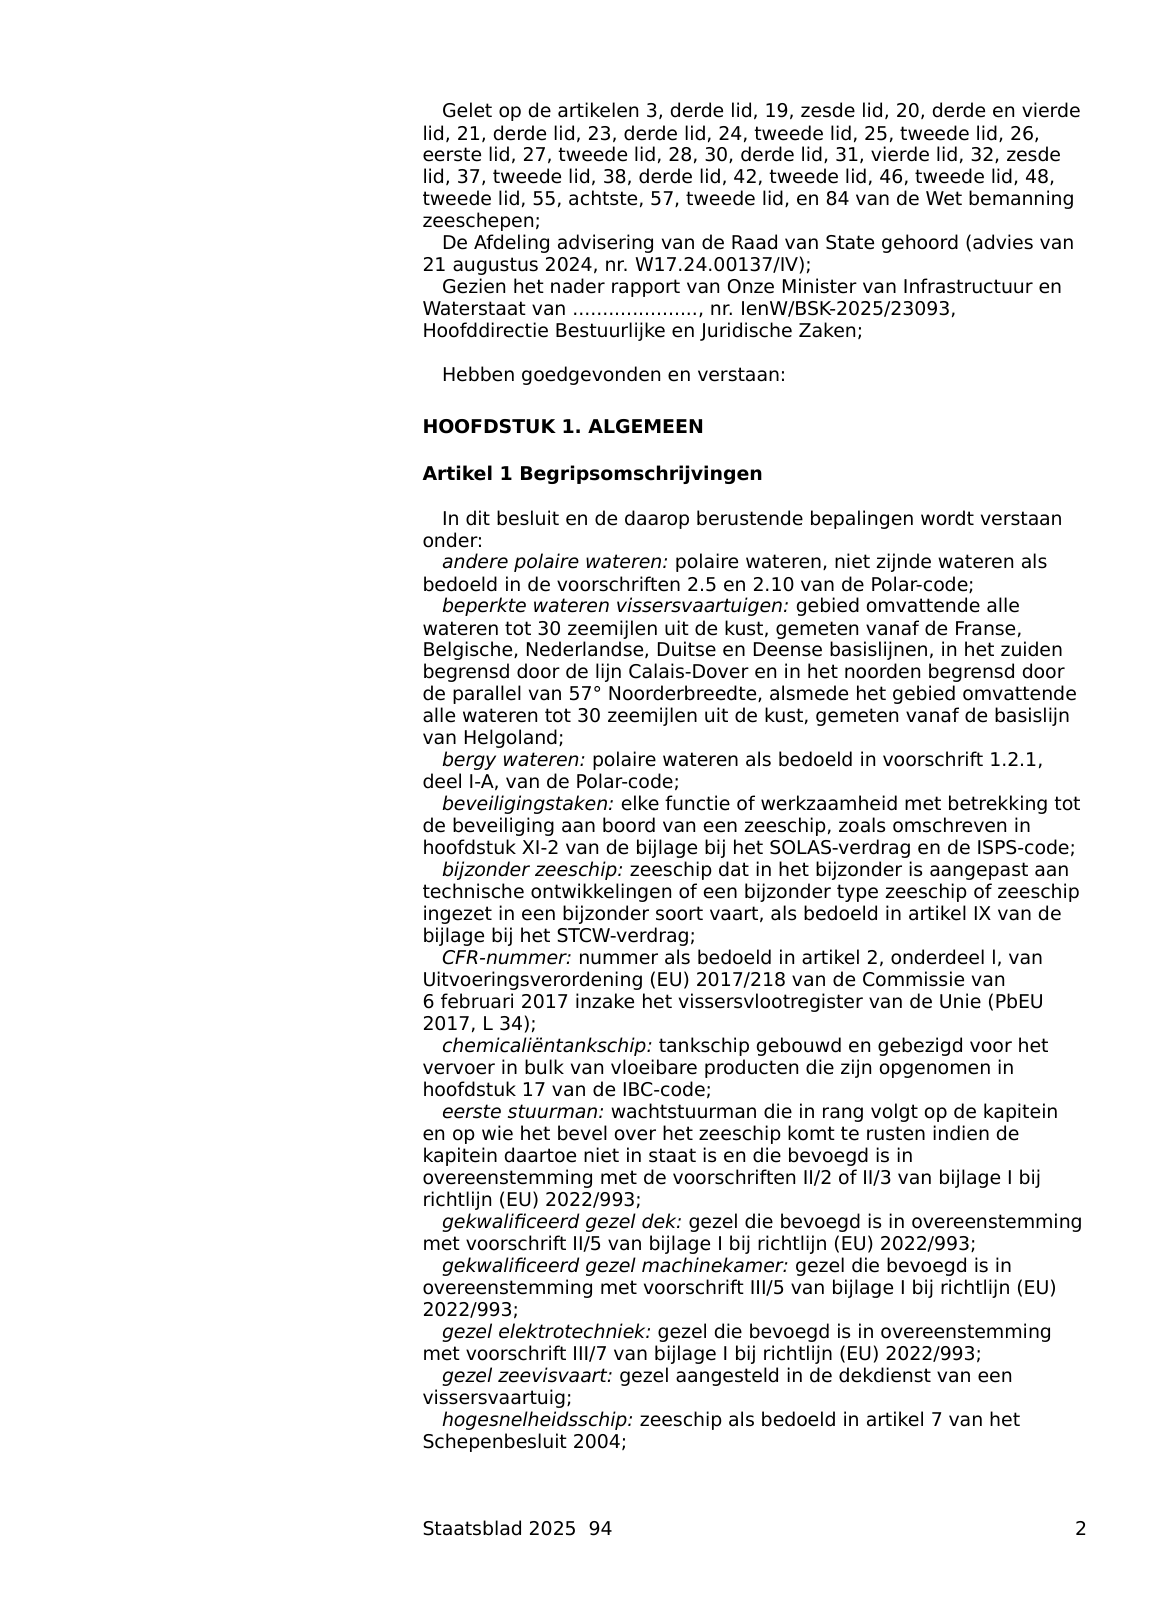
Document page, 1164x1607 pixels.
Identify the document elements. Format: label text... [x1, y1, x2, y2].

text gezel zeevisvaart: gezel aangesteld in de dekdienst van een vissersvaartuig; [422, 1365, 1087, 1409]
text In dit besluit en de daarop berustende bepalingen wordt verstaan onder: [422, 507, 1087, 551]
text chemicaliëntankschip: tankschip gebouwd en gebezigd voor het vervoer in bulk van vloeibare producten die zijn opgenomen in hoofdstuk 17 van de IBC-code; [422, 1035, 1087, 1101]
text De Afdeling advisering van de Raad van State gehoord (advies van 21 augustus 2024, nr. W17.24.00137/IV); [422, 232, 1087, 276]
text andere polaire wateren: polaire wateren, niet zijnde wateren als bedoeld in de voorschriften 2.5 en 2.10 van de Polar-code; [422, 551, 1087, 595]
text hogesnelheidsschip: zeeschip als bedoeld in artikel 7 van het Schepenbesluit 2004; [422, 1409, 1087, 1453]
text bergy wateren: polaire wateren als bedoeld in voorschrift 1.2.1, deel I-A, van de Polar-code; [422, 749, 1087, 793]
text Gelet op de artikelen 3, derde lid, 19, zesde lid, 20, derde en vierde lid, 21, derde lid, 23, derde lid, 24, tweede lid, 25, tweede lid, 26, eerste lid, 27, tweede lid, 28, 30, derde lid, 31, vierde lid, 32, zesde lid, 37, tweede lid, 38, derde lid, 42, tweede lid, 46, tweede lid, 48, tweede lid, 55, achtste, 57, tweede lid, en 84 van de Wet bemanning zeeschepen; [422, 100, 1087, 232]
text gekwalificeerd gezel machinekamer: gezel die bevoegd is in overeenstemming met voorschrift III/5 van bijlage I bij richtlijn (EU) 2022/993; [422, 1255, 1087, 1321]
text gekwalificeerd gezel dek: gezel die bevoegd is in overeenstemming met voorschrift II/5 van bijlage I bij richtlijn (EU) 2022/993; [422, 1211, 1087, 1255]
text gezel elektrotechniek: gezel die bevoegd is in overeenstemming met voorschrift III/7 van bijlage I bij richtlijn (EU) 2022/993; [422, 1321, 1087, 1365]
text Hebben goedgevonden en verstaan: [422, 364, 1087, 386]
text CFR-nummer: nummer als bedoeld in artikel 2, onderdeel l, van Uitvoeringsverordening (EU) 2017/218 van de Commissie van 6 februari 2017 inzake het vissersvlootregister van de Unie (PbEU 2017, L 34); [422, 947, 1087, 1035]
text eerste stuurman: wachtstuurman die in rang volgt op de kapitein en op wie het bevel over het zeeschip komt te rusten indien de kapitein daartoe niet in staat is en die bevoegd is in overeenstemming met de voorschriften II/2 of II/3 van bijlage I bij richtlijn (EU) 2022/993; [422, 1101, 1087, 1211]
text beveiligingstaken: elke functie of werkzaamheid met betrekking tot de beveiliging aan boord van een zeeschip, zoals omschreven in hoofdstuk XI-2 van de bijlage bij het SOLAS-verdrag en de ISPS-code; [422, 793, 1087, 859]
subtitle Artikel 1 Begripsomschrijvingen [422, 463, 1087, 485]
text beperkte wateren vissersvaartuigen: gebied omvattende alle wateren tot 30 zeemijlen uit de kust, gemeten vanaf de Franse, Belgische, Nederlandse, Duitse en Deense basislijnen, in het zuiden begrensd door de lijn Calais-Dover en in het noorden begrensd door de parallel van 57° Noorderbreedte, alsmede het gebied omvattende alle wateren tot 30 zeemijlen uit de kust, gemeten vanaf de basislijn van Helgoland; [422, 595, 1087, 749]
text bijzonder zeeschip: zeeschip dat in het bijzonder is aangepast aan technische ontwikkelingen of een bijzonder type zeeschip of zeeschip ingezet in een bijzonder soort vaart, als bedoeld in artikel IX van de bijlage bij het STCW-verdrag; [422, 859, 1087, 947]
subtitle HOOFDSTUK 1. ALGEMEEN [422, 416, 1087, 438]
text Gezien het nader rapport van Onze Minister van Infrastructuur en Waterstaat van ....................., nr. IenW/BSK-2025/23093, Hoofddirectie Bestuurlijke en Juridische Zaken; [422, 276, 1087, 342]
